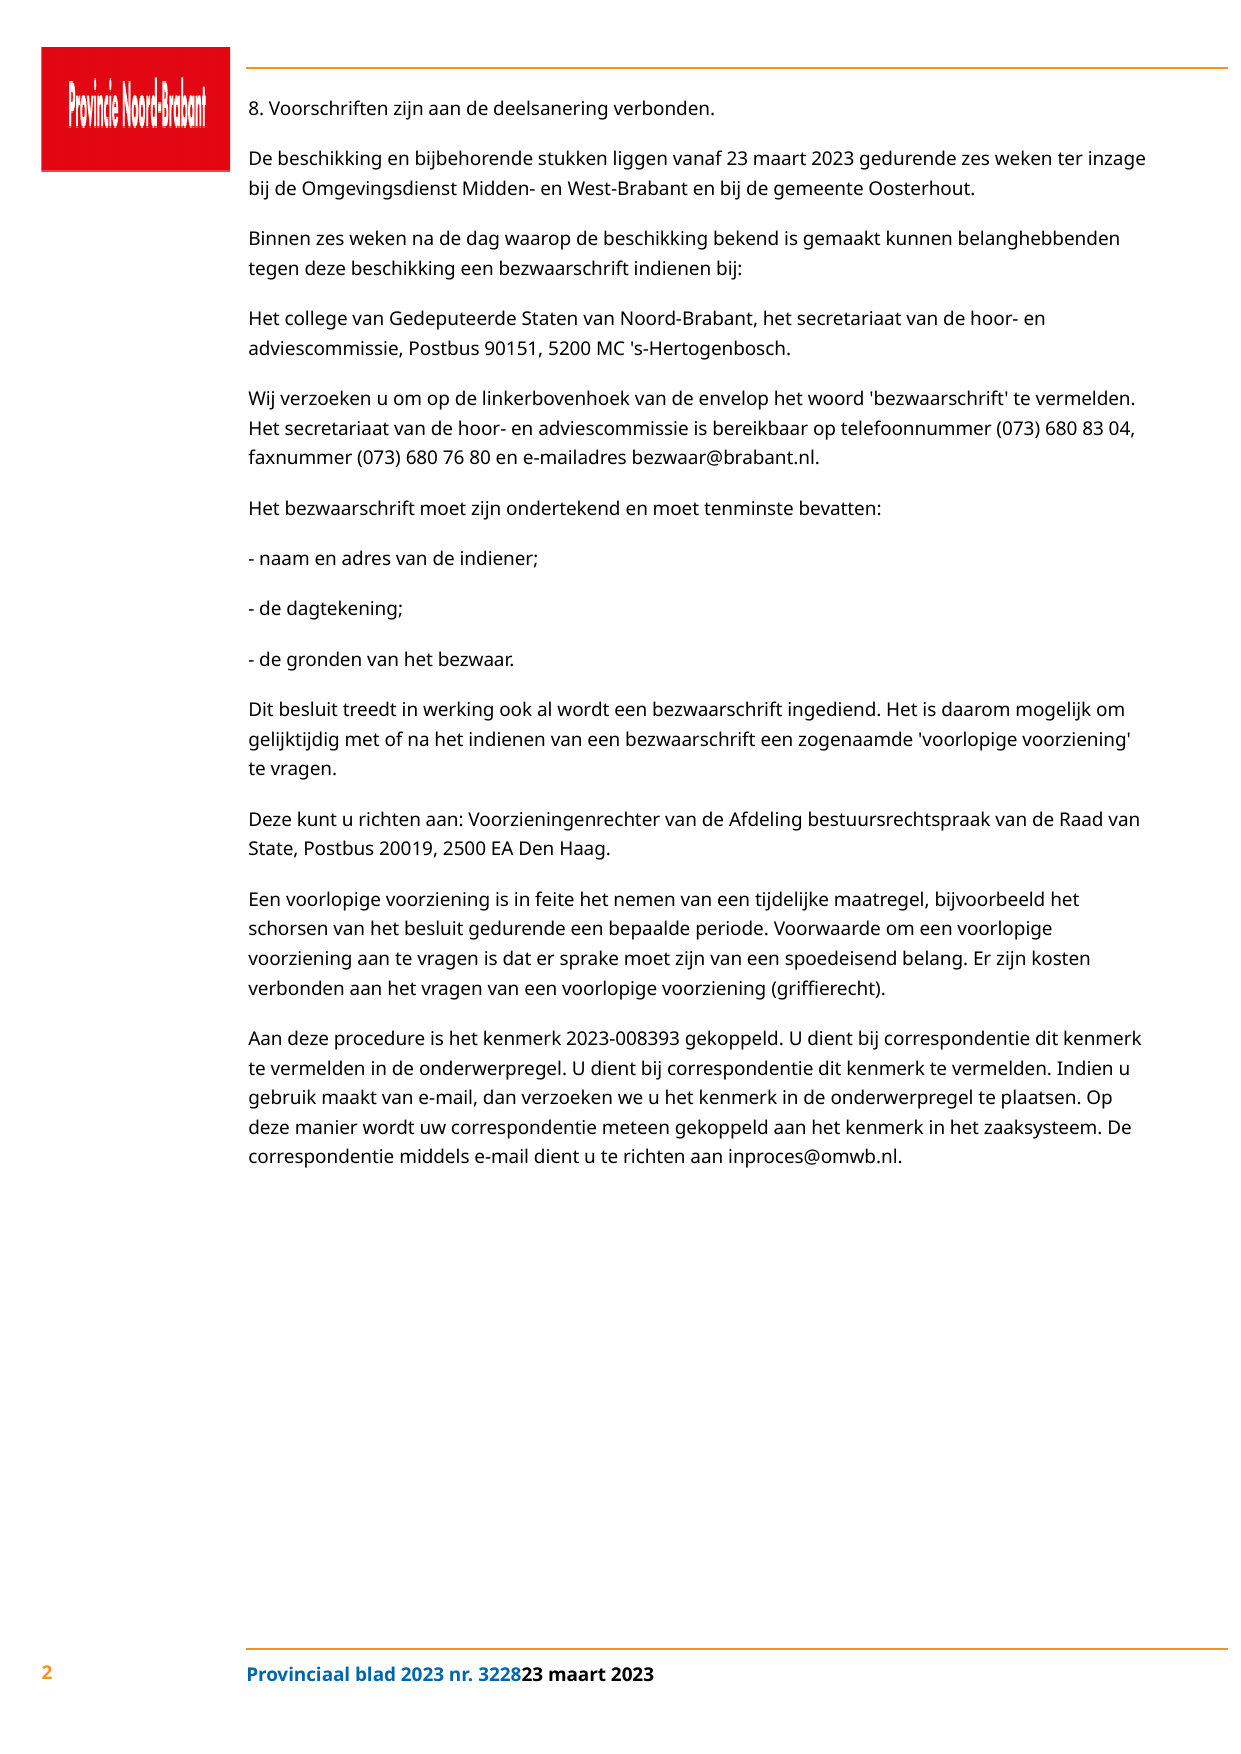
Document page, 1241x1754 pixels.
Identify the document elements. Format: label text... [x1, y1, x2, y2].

text Deze kunt u richten aan: Voorzieningenrechter van de Afdeling bestuursrechtspraak van de Raad van State, Postbus 20019, 2500 EA Den Haag. [248, 806, 1152, 861]
text - de gronden van het bezwaar. [248, 646, 1152, 672]
text Het bezwaarschrift moet zijn ondertekend en moet tenminste bevatten: [248, 495, 1152, 521]
picture [41, 47, 231, 172]
text Het college van Gedeputeerde Staten van Noord-Brabant, het secretariaat van de hoor- en adviescommissie, Postbus 90151, 5200 MC 's-Hertogenbosch. [248, 305, 1152, 361]
text 8. Voorschriften zijn aan de deelsanering verbonden. [248, 95, 1152, 121]
text Binnen zes weken na de dag waarop de beschikking bekend is gemaakt kunnen belanghebbenden tegen deze beschikking een bezwaarschrift indienen bij: [248, 225, 1152, 281]
text Een voorlopige voorziening is in feite het nemen van een tijdelijke maatregel, bijvoorbeeld het schorsen van het besluit gedurende een bepaalde periode. Voorwaarde om een voorlopige voorziening aan te vragen is dat er sprake moet zijn van een spoedeisend belang. Er zijn kosten verbonden aan het vragen van een voorlopige voorziening (griffierecht). [248, 886, 1152, 1001]
text - naam en adres van de indiener; [248, 545, 1152, 571]
text Dit besluit treedt in werking ook al wordt een bezwaarschrift ingediend. Het is daarom mogelijk om gelijktijdig met of na het indienen van een bezwaarschrift een zogenaamde 'voorlopige voorziening' te vragen. [248, 696, 1152, 781]
text De beschikking en bijbehorende stukken liggen vanaf 23 maart 2023 gedurende zes weken ter inzage bij de Omgevingsdienst Midden- en West-Brabant en bij de gemeente Oosterhout. [248, 145, 1152, 201]
text Aan deze procedure is het kenmerk 2023-008393 gekoppeld. U dient bij correspondentie dit kenmerk te vermelden in de onderwerpregel. U dient bij correspondentie dit kenmerk te vermelden. Indien u gebruik maakt van e-mail, dan verzoeken we u het kenmerk in de onderwerpregel te plaatsen. Op deze manier wordt uw correspondentie meteen gekoppeld aan het kenmerk in het zaaksysteem. De correspondentie middels e-mail dient u te richten aan inproces@omwb.nl. [248, 1025, 1152, 1169]
text Wij verzoeken u om op de linkerbovenhoek van de envelop het woord 'bezwaarschrift' te vermelden. Het secretariaat van de hoor- en adviescommissie is bereikbaar op telefoonnummer (073) 680 83 04, faxnummer (073) 680 76 80 en e-mailadres bezwaar@brabant.nl. [248, 385, 1152, 470]
text - de dagtekening; [248, 596, 1152, 621]
